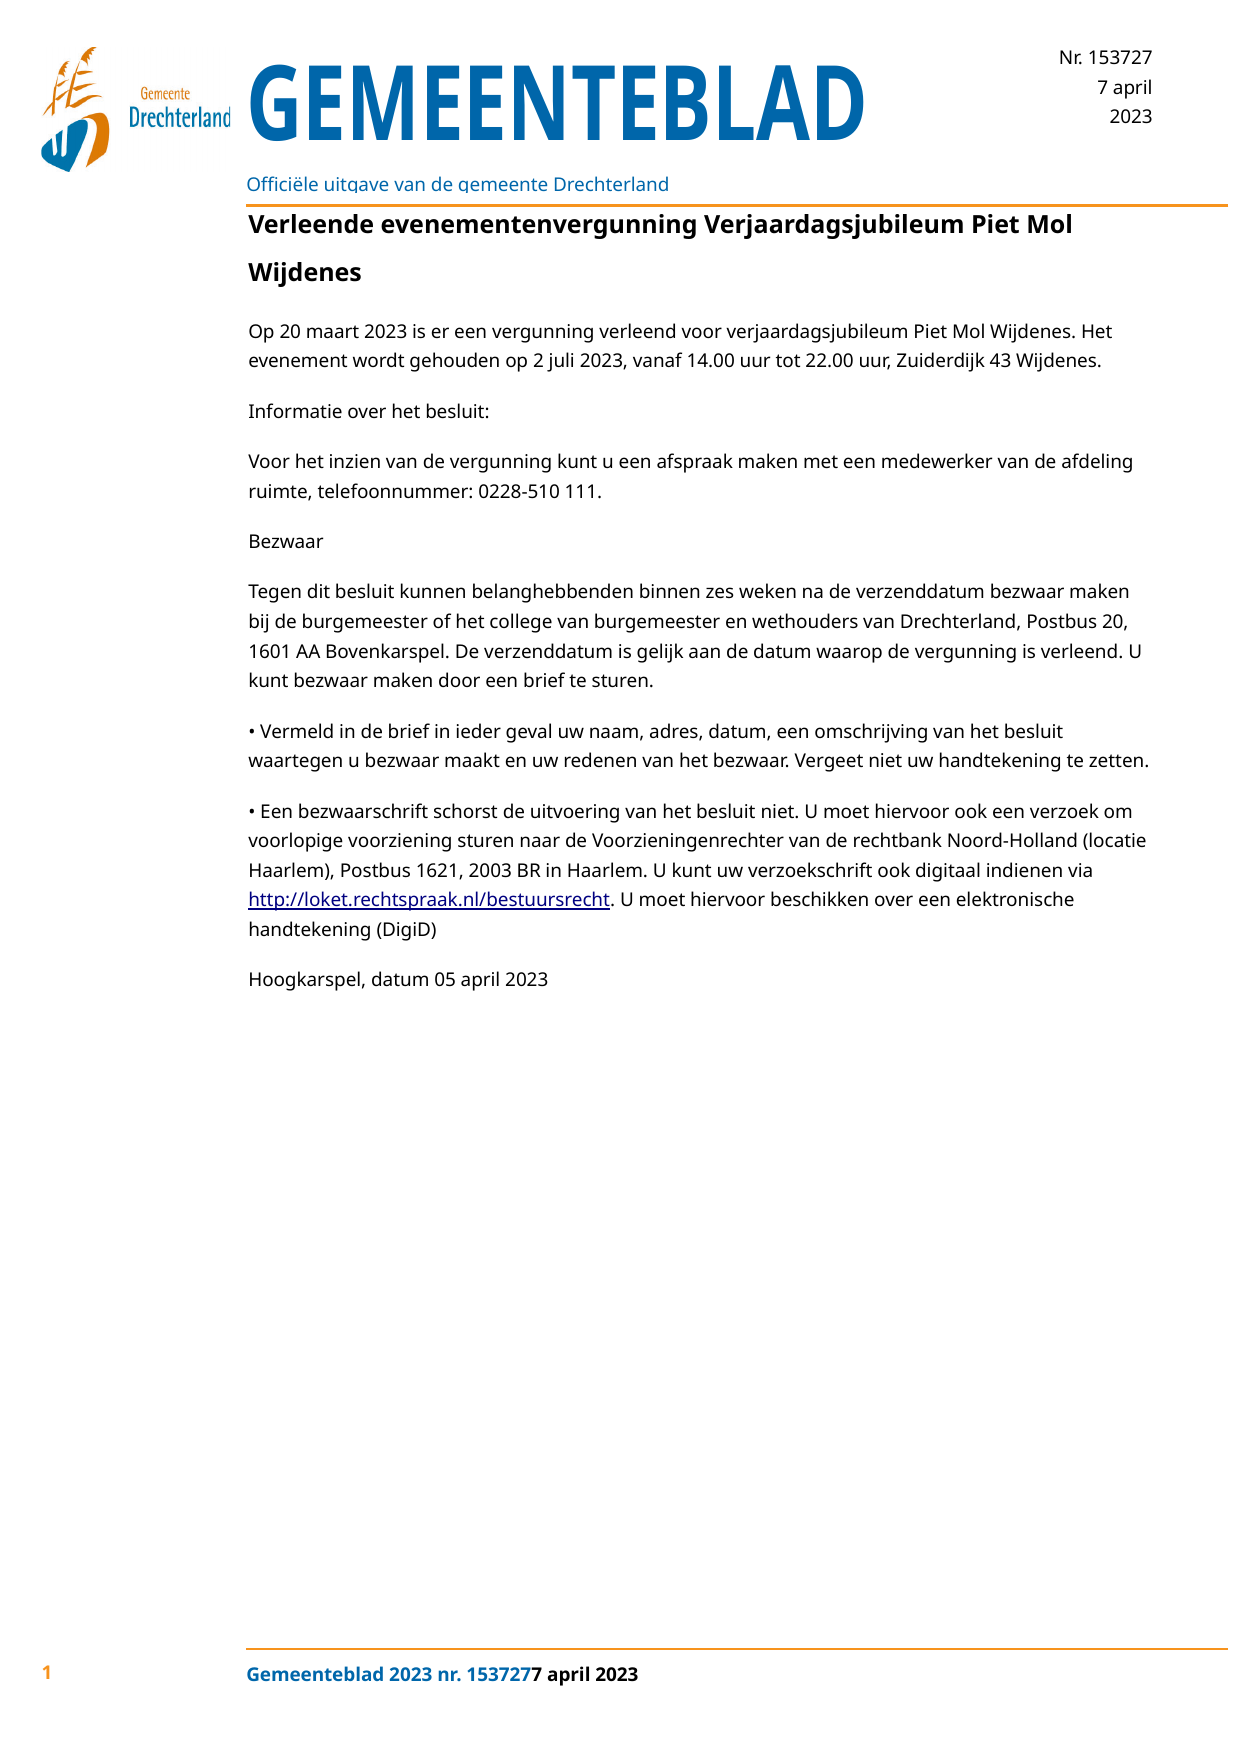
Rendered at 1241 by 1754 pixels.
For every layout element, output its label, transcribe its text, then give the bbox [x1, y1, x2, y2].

text Tegen dit besluit kunnen belanghebbenden binnen zes weken na de verzenddatum bezwaar maken bij de burgemeester of het college van burgemeester en wethouders van Drechterland, Postbus 20, 1601 AA Bovenkarspel. De verzenddatum is gelijk aan de datum waarop de vergunning is verleend. U kunt bezwaar maken door een brief te sturen. [248, 579, 1152, 693]
text Informatie over het besluit: [248, 398, 1152, 424]
text Bezwaar [248, 528, 1152, 554]
picture [41, 158, 64, 172]
text • Een bezwaarschrift schorst de uitvoering van het besluit niet. U moet hiervoor ook een verzoek om voorlopige voorziening sturen naar de Voorzieningenrechter van de rechtbank Noord-Holland (locatie Haarlem), Postbus 1621, 2003 BR in Haarlem. U kunt uw verzoekschrift ook digitaal indienen via http://loket.rechtspraak.nl/bestuursrecht. U moet hiervoor beschikken over een elektronische handtekening (DigiD) [248, 798, 1152, 942]
picture [226, 115, 231, 124]
picture [41, 47, 231, 172]
text Voor het inzien van de vergunning kunt u een afspraak maken met een medewerker van de afdeling ruimte, telefoonnummer: 0228-510 111. [248, 448, 1152, 504]
text Verleende evenementenvergunning Verjaardagsjubileum Piet Mol Wijdenes [248, 207, 1152, 288]
text • Vermeld in de brief in ieder geval uw naam, adres, datum, een omschrijving van het besluit waartegen u bezwaar maakt en uw redenen van het bezwaar. Vergeet niet uw handtekening te zetten. [248, 718, 1152, 773]
text Op 20 maart 2023 is er een vergunning verleend voor verjaardagsjubileum Piet Mol Wijdenes. Het evenement wordt gehouden op 2 juli 2023, vanaf 14.00 uur tot 22.00 uur, Zuiderdijk 43 Wijdenes. [248, 318, 1152, 373]
text Hoogkarspel, datum 05 april 2023 [248, 967, 1152, 992]
